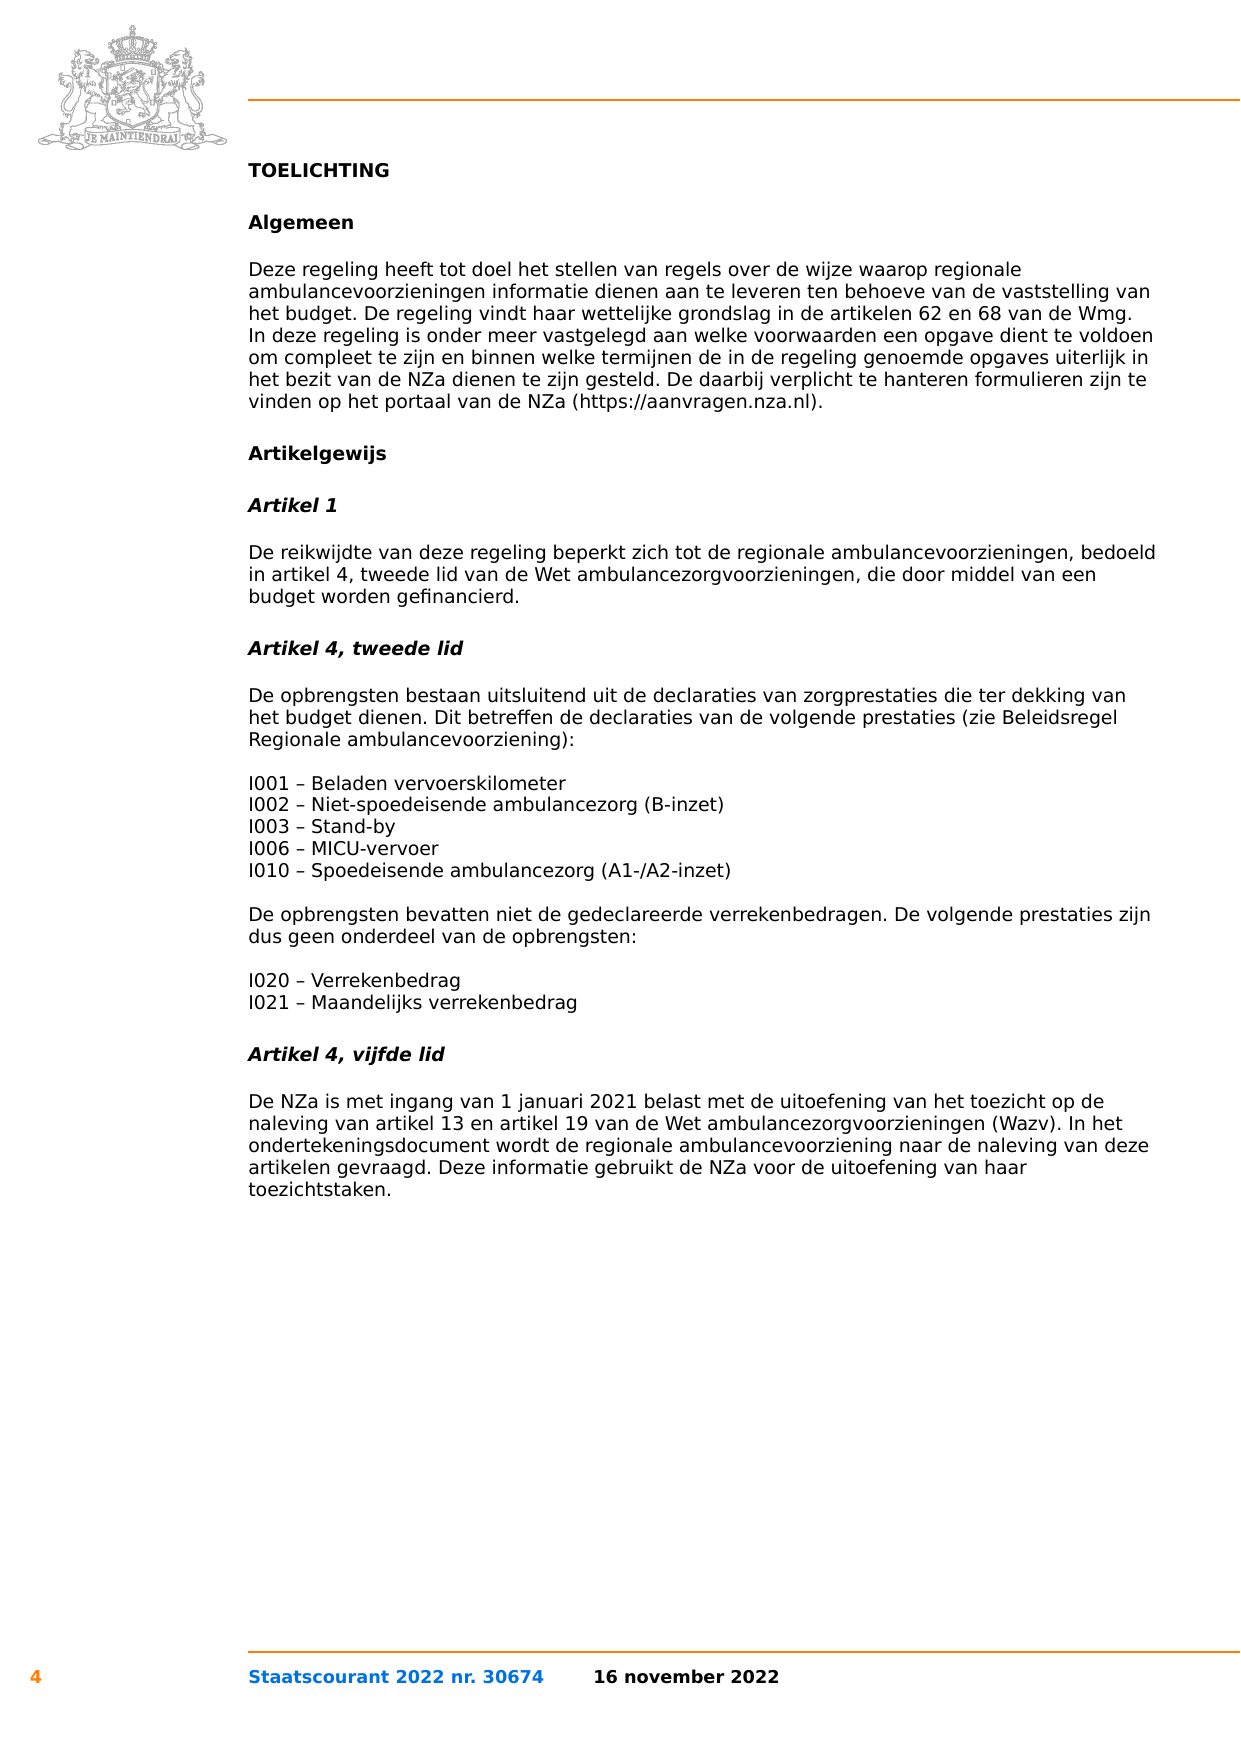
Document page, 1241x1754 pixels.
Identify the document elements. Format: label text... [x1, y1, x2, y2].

text I020 – Verrekenbedrag [248, 970, 1163, 992]
picture [38, 25, 227, 150]
subtitle Artikel 4, vijfde lid [248, 1044, 1163, 1066]
subtitle Artikel 1 [248, 495, 1163, 517]
subtitle TOELICHTING [248, 160, 1163, 182]
text I003 – Stand-by [248, 816, 1163, 838]
text I010 – Spoedeisende ambulancezorg (A1-/A2-inzet) [248, 860, 1163, 882]
text I021 – Maandelijks verrekenbedrag [248, 992, 1163, 1014]
text Deze regeling heeft tot doel het stellen van regels over de wijze waarop regionale ambulancevoorzieningen informatie dienen aan te leveren ten behoeve van de vaststelling van het budget. De regeling vindt haar wettelijke grondslag in de artikelen 62 en 68 van de Wmg. [248, 259, 1163, 325]
text De NZa is met ingang van 1 januari 2021 belast met de uitoefening van het toezicht op de naleving van artikel 13 en artikel 19 van de Wet ambulancezorgvoorzieningen (Wazv). In het ondertekeningsdocument wordt de regionale ambulancevoorziening naar de naleving van deze artikelen gevraagd. Deze informatie gebruikt de NZa voor de uitoefening van haar toezichtstaken. [248, 1091, 1163, 1201]
subtitle Algemeen [248, 212, 1163, 234]
text I002 – Niet-spoedeisende ambulancezorg (B-inzet) [248, 794, 1163, 816]
text In deze regeling is onder meer vastgelegd aan welke voorwaarden een opgave dient te voldoen om compleet te zijn en binnen welke termijnen de in de regeling genoemde opgaves uiterlijk in het bezit van de NZa dienen te zijn gesteld. De daarbij verplicht te hanteren formulieren zijn te vinden op het portaal van de NZa (https://aanvragen.nza.nl). [248, 325, 1163, 413]
subtitle Artikelgewijs [248, 443, 1163, 465]
text I001 – Beladen vervoerskilometer [248, 772, 1163, 794]
text I006 – MICU-vervoer [248, 838, 1163, 860]
text De opbrengsten bevatten niet de gedeclareerde verrekenbedragen. De volgende prestaties zijn dus geen onderdeel van de opbrengsten: [248, 904, 1163, 948]
text De reikwijdte van deze regeling beperkt zich tot de regionale ambulancevoorzieningen, bedoeld in artikel 4, tweede lid van de Wet ambulancezorgvoorzieningen, die door middel van een budget worden gefinancierd. [248, 542, 1163, 608]
subtitle Artikel 4, tweede lid [248, 638, 1163, 659]
text De opbrengsten bestaan uitsluitend uit de declaraties van zorgprestaties die ter dekking van het budget dienen. Dit betreffen de declaraties van de volgende prestaties (zie Beleidsregel Regionale ambulancevoorziening): [248, 684, 1163, 751]
